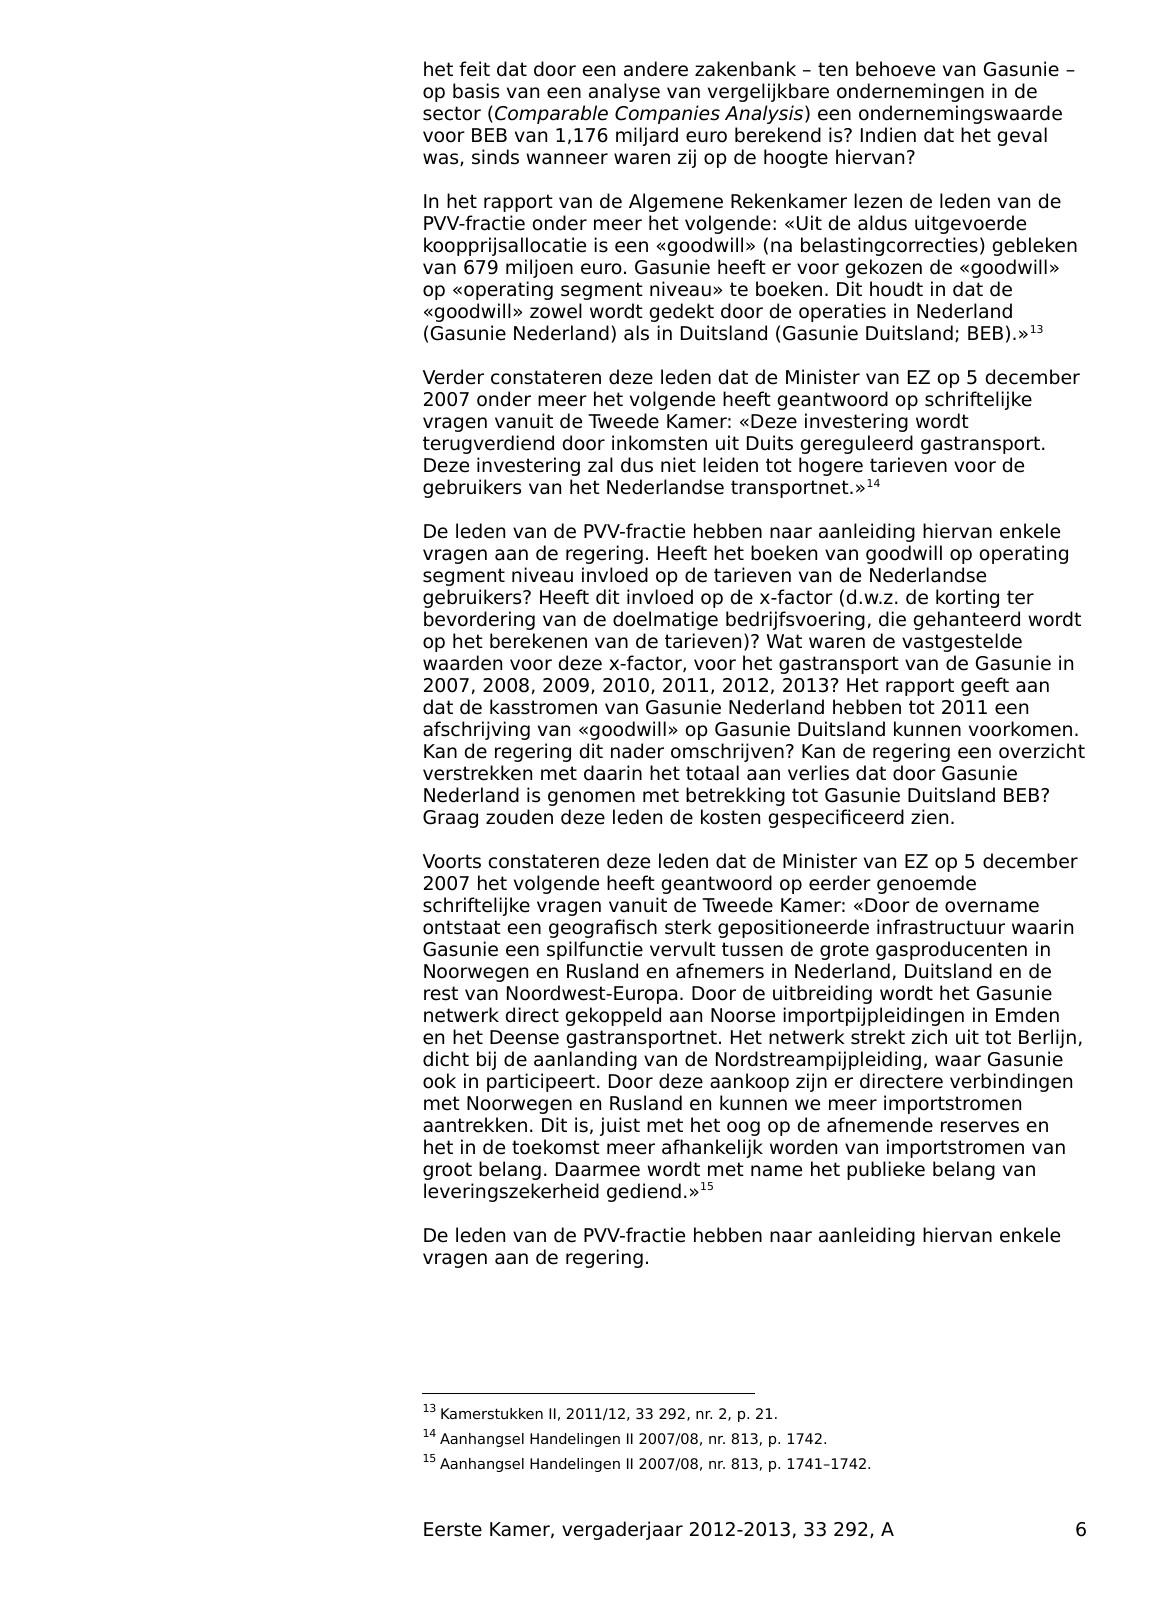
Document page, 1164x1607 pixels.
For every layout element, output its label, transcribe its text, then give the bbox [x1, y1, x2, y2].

text In het rapport van de Algemene Rekenkamer lezen de leden van de PVV-fractie onder meer het volgende: «Uit de aldus uitgevoerde koopprijsallocatie is een «goodwill» (na belastingcorrecties) gebleken van 679 miljoen euro. Gasunie heeft er voor gekozen de «goodwill» op «operating segment niveau» te boeken. Dit houdt in dat de «goodwill» zowel wordt gedekt door de operaties in Nederland (Gasunie Nederland) als in Duitsland (Gasunie Duitsland; BEB).» [422, 191, 1087, 345]
text De leden van de PVV-fractie hebben naar aanleiding hiervan enkele vragen aan de regering. Heeft het boeken van goodwill op operating segment niveau invloed op de tarieven van de Nederlandse gebruikers? Heeft dit invloed op de x-factor (d.w.z. de korting ter bevordering van de doelmatige bedrijfsvoering, die gehanteerd wordt op het berekenen van de tarieven)? Wat waren de vastgestelde waarden voor deze x-factor, voor het gastransport van de Gasunie in 2007, 2008, 2009, 2010, 2011, 2012, 2013? Het rapport geeft aan dat de kasstromen van Gasunie Nederland hebben tot 2011 een afschrijving van «goodwill» op Gasunie Duitsland kunnen voorkomen. Kan de regering dit nader omschrijven? Kan de regering een overzicht verstrekken met daarin het totaal aan verlies dat door Gasunie Nederland is genomen met betrekking tot Gasunie Duitsland BEB? Graag zouden deze leden de kosten gespecificeerd zien. [422, 521, 1087, 829]
text Kamerstukken II, 2011/12, 33 292, nr. 2, p. 21. [422, 1402, 1087, 1424]
text Voorts constateren deze leden dat de Minister van EZ op 5 december 2007 het volgende heeft geantwoord op eerder genoemde schriftelijke vragen vanuit de Tweede Kamer: «Door de overname ontstaat een geografisch sterk gepositioneerde infrastructuur waarin Gasunie een spilfunctie vervult tussen de grote gasproducenten in Noorwegen en Rusland en afnemers in Nederland, Duitsland en de rest van Noordwest-Europa. Door de uitbreiding wordt het Gasunie netwerk direct gekoppeld aan Noorse importpijpleidingen in Emden en het Deense gastransportnet. Het netwerk strekt zich uit tot Berlijn, dicht bij de aanlanding van de Nordstreampijpleiding, waar Gasunie ook in participeert. Door deze aankoop zijn er directere verbindingen met Noorwegen en Rusland en kunnen we meer importstromen aantrekken. Dit is, juist met het oog op de afnemende reserves en het in de toekomst meer afhankelijk worden van importstromen van groot belang. Daarmee wordt met name het publieke belang van leveringszekerheid gediend.» [422, 851, 1087, 1203]
text Verder constateren deze leden dat de Minister van EZ op 5 december 2007 onder meer het volgende heeft geantwoord op schriftelijke vragen vanuit de Tweede Kamer: «Deze investering wordt terugverdiend door inkomsten uit Duits gereguleerd gastransport. Deze investering zal dus niet leiden tot hogere tarieven voor de gebruikers van het Nederlandse transportnet.» [422, 367, 1087, 499]
text De leden van de PVV-fractie hebben naar aanleiding hiervan enkele vragen aan de regering. [422, 1225, 1087, 1269]
text het feit dat door een andere zakenbank – ten behoeve van Gasunie – op basis van een analyse van vergelijkbare ondernemingen in de sector (Comparable Companies Analysis) een ondernemingswaarde voor BEB van 1,176 miljard euro berekend is? Indien dat het geval was, sinds wanneer waren zij op de hoogte hiervan? [422, 59, 1087, 169]
text Aanhangsel Handelingen II 2007/08, nr. 813, p. 1741–1742. [422, 1452, 1087, 1474]
text Aanhangsel Handelingen II 2007/08, nr. 813, p. 1742. [422, 1427, 1087, 1449]
